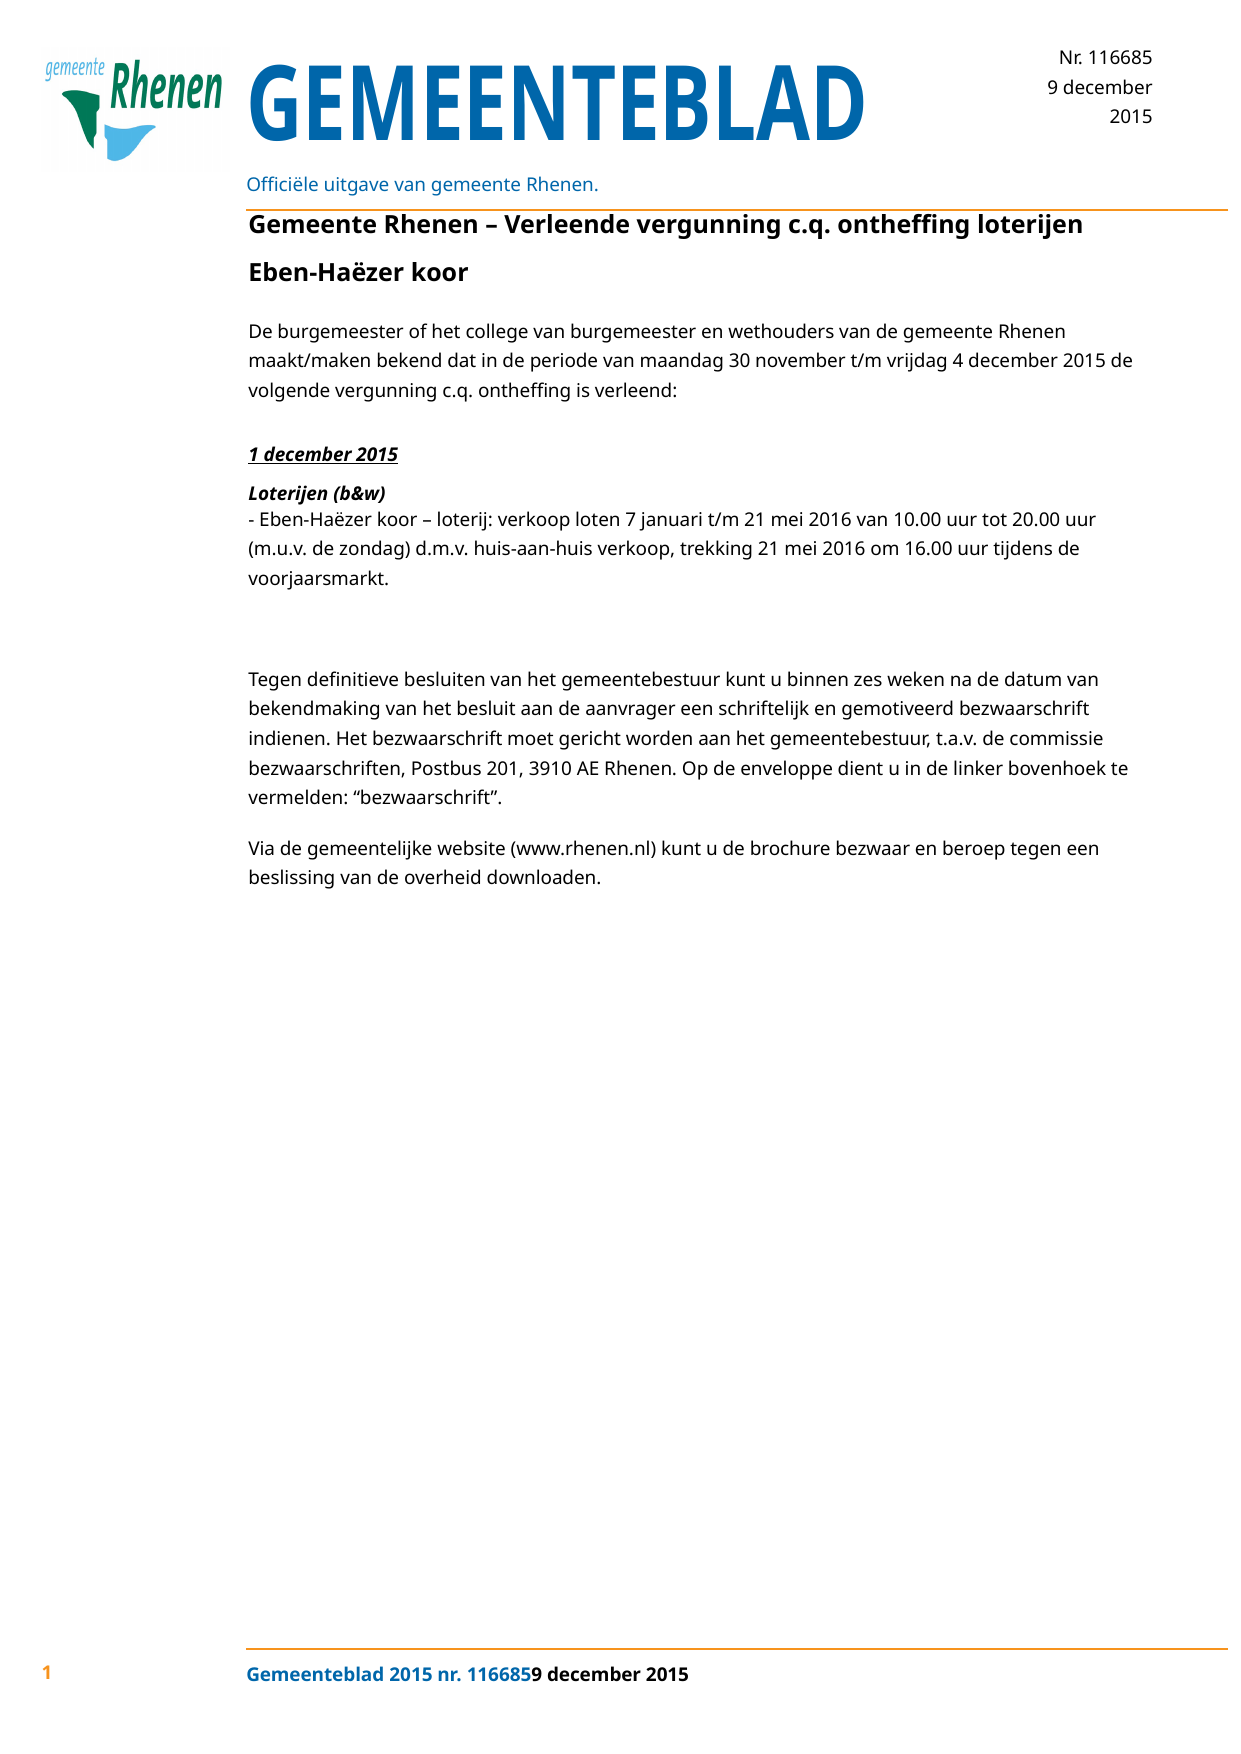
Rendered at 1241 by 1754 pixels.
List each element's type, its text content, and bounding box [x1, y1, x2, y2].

text Via de gemeentelijke website (www.rhenen.nl) kunt u de brochure bezwaar en beroep tegen een beslissing van de overheid downloaden. [248, 835, 1152, 890]
text De burgemeester of het college van burgemeester en wethouders van de gemeente Rhenen maakt/maken bekend dat in de periode van maandag 30 november t/m vrijdag 4 december 2015 de volgende vergunning c.q. ontheffing is verleend: [248, 318, 1152, 403]
text - Eben-Haëzer koor – loterij: verkoop loten 7 januari t/m 21 mei 2016 van 10.00 uur tot 20.00 uur (m.u.v. de zondag) d.m.v. huis-aan-huis verkoop, trekking 21 mei 2016 om 16.00 uur tijdens de voorjaarsmarkt. [248, 506, 1152, 591]
picture [41, 47, 231, 172]
text Tegen definitieve besluiten van het gemeentebestuur kunt u binnen zes weken na de datum van bekendmaking van het besluit aan de aanvrager een schriftelijk en gemotiveerd bezwaarschrift indienen. Het bezwaarschrift moet gericht worden aan het gemeentebestuur, t.a.v. de commissie bezwaarschriften, Postbus 201, 3910 AE Rhenen. Op de enveloppe dient u in de linker bovenhoek te vermelden: “bezwaarschrift”. [248, 666, 1152, 810]
text Gemeente Rhenen – Verleende vergunning c.q. ontheffing loterijen Eben-Haëzer koor [248, 211, 1152, 288]
text Loterijen (b&w) [248, 480, 1152, 506]
text 1 december 2015 [248, 441, 1152, 467]
